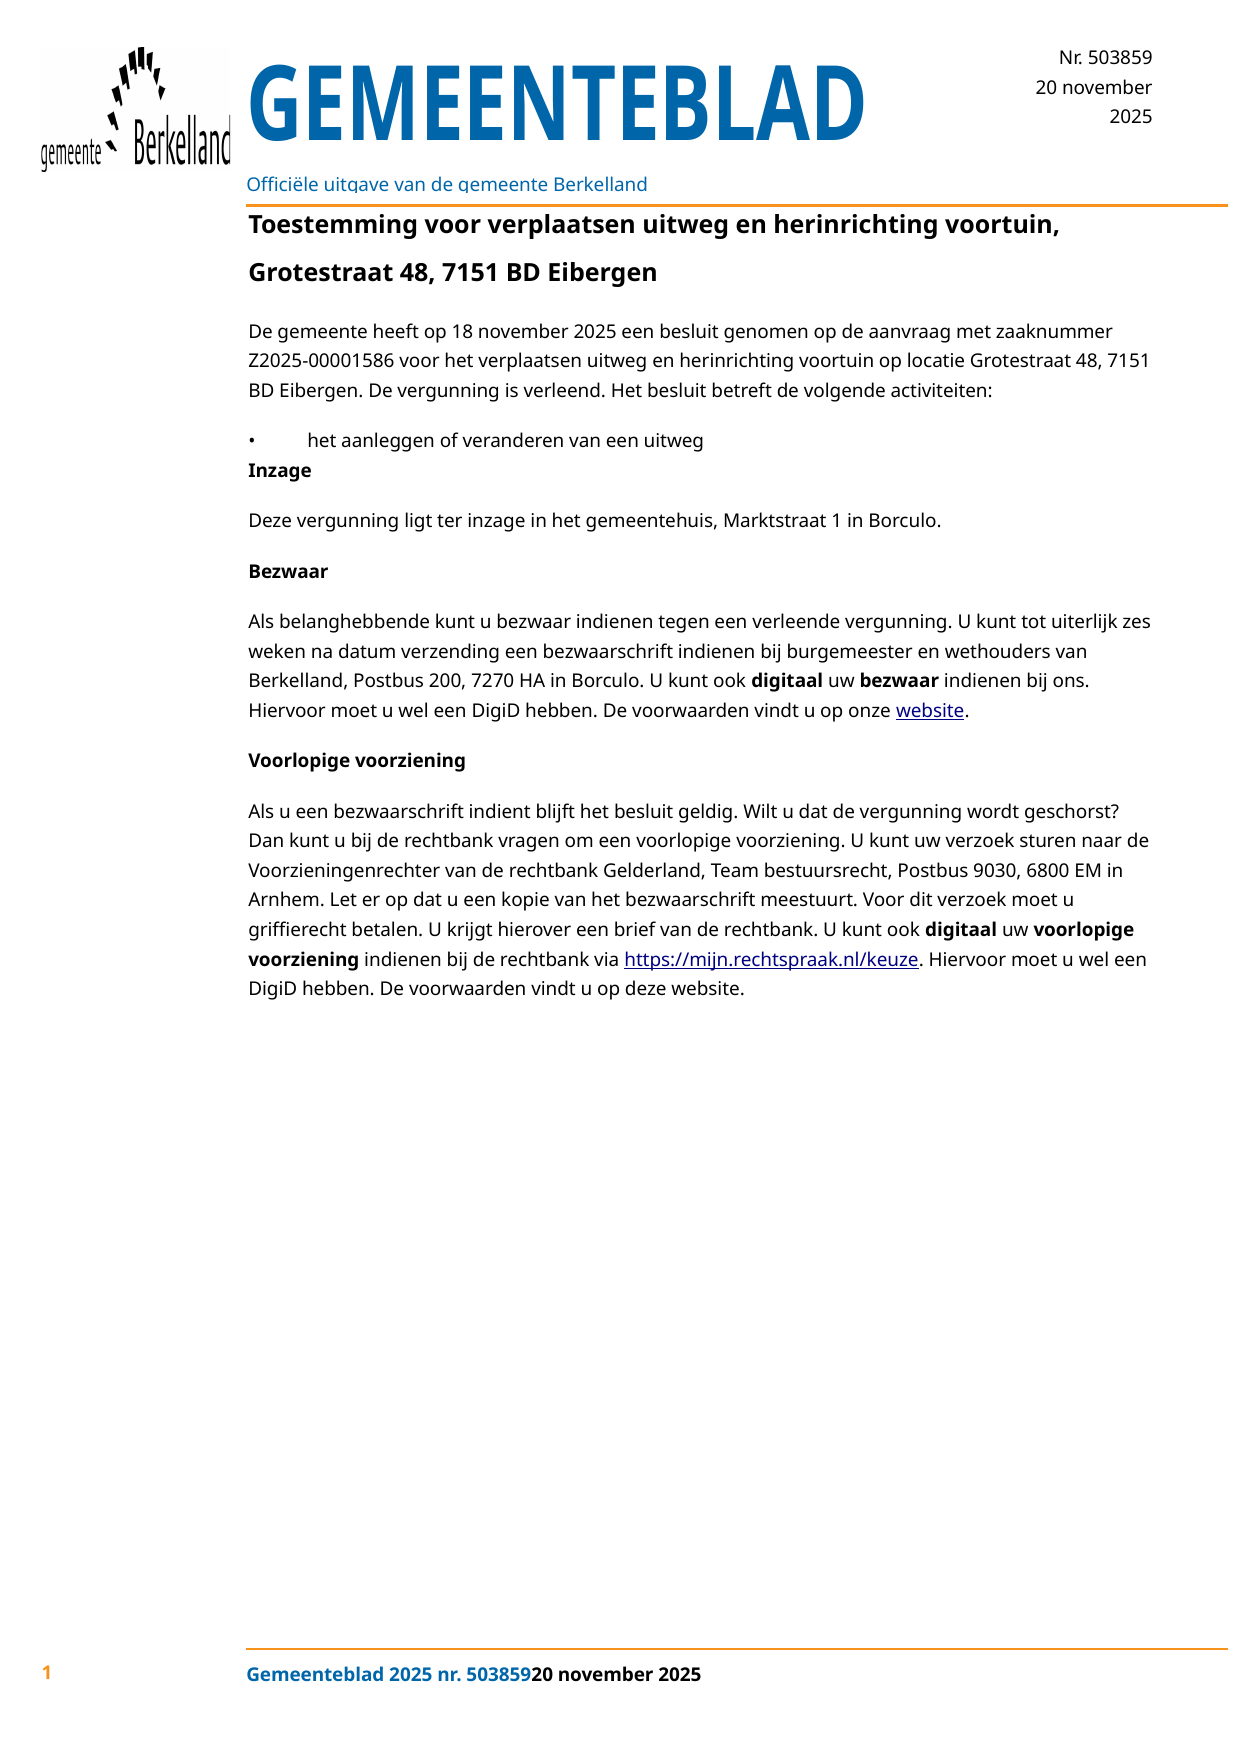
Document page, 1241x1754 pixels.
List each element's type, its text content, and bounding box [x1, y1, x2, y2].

text Inzage [248, 457, 1152, 483]
text Als u een bezwaarschrift indient blijft het besluit geldig. Wilt u dat de vergunning wordt geschorst? Dan kunt u bij de rechtbank vragen om een voorlopige voorziening. U kunt uw verzoek sturen naar de Voorzieningenrechter van de rechtbank Gelderland, Team bestuursrecht, Postbus 9030, 6800 EM in Arnhem. Let er op dat u een kopie van het bezwaarschrift meestuurt. Voor dit verzoek moet u griffierecht betalen. U krijgt hierover een brief van de rechtbank. U kunt ook digitaal uw voorlopige voorziening indienen bij de rechtbank via https://mijn.rechtspraak.nl/keuze. Hiervoor moet u wel een DigiD hebben. De voorwaarden vindt u op deze website. [248, 798, 1152, 1001]
text Voorlopige voorziening [248, 747, 1152, 773]
list het aanleggen of veranderen van een uitweg [248, 427, 1152, 453]
picture [41, 47, 231, 172]
text Toestemming voor verplaatsen uitweg en herinrichting voortuin, Grotestraat 48, 7151 BD Eibergen [248, 207, 1152, 288]
text Bezwaar [248, 558, 1152, 584]
text Als belanghebbende kunt u bezwaar indienen tegen een verleende vergunning. U kunt tot uiterlijk zes weken na datum verzending een bezwaarschrift indienen bij burgemeester en wethouders van Berkelland, Postbus 200, 7270 HA in Borculo. U kunt ook digitaal uw bezwaar indienen bij ons. Hiervoor moet u wel een DigiD hebben. De voorwaarden vindt u op onze website. [248, 608, 1152, 723]
text De gemeente heeft op 18 november 2025 een besluit genomen op de aanvraag met zaaknummer Z2025-00001586 voor het verplaatsen uitweg en herinrichting voortuin op locatie Grotestraat 48, 7151 BD Eibergen. De vergunning is verleend. Het besluit betreft de volgende activiteiten: [248, 318, 1152, 403]
text Deze vergunning ligt ter inzage in het gemeentehuis, Marktstraat 1 in Borculo. [248, 507, 1152, 533]
